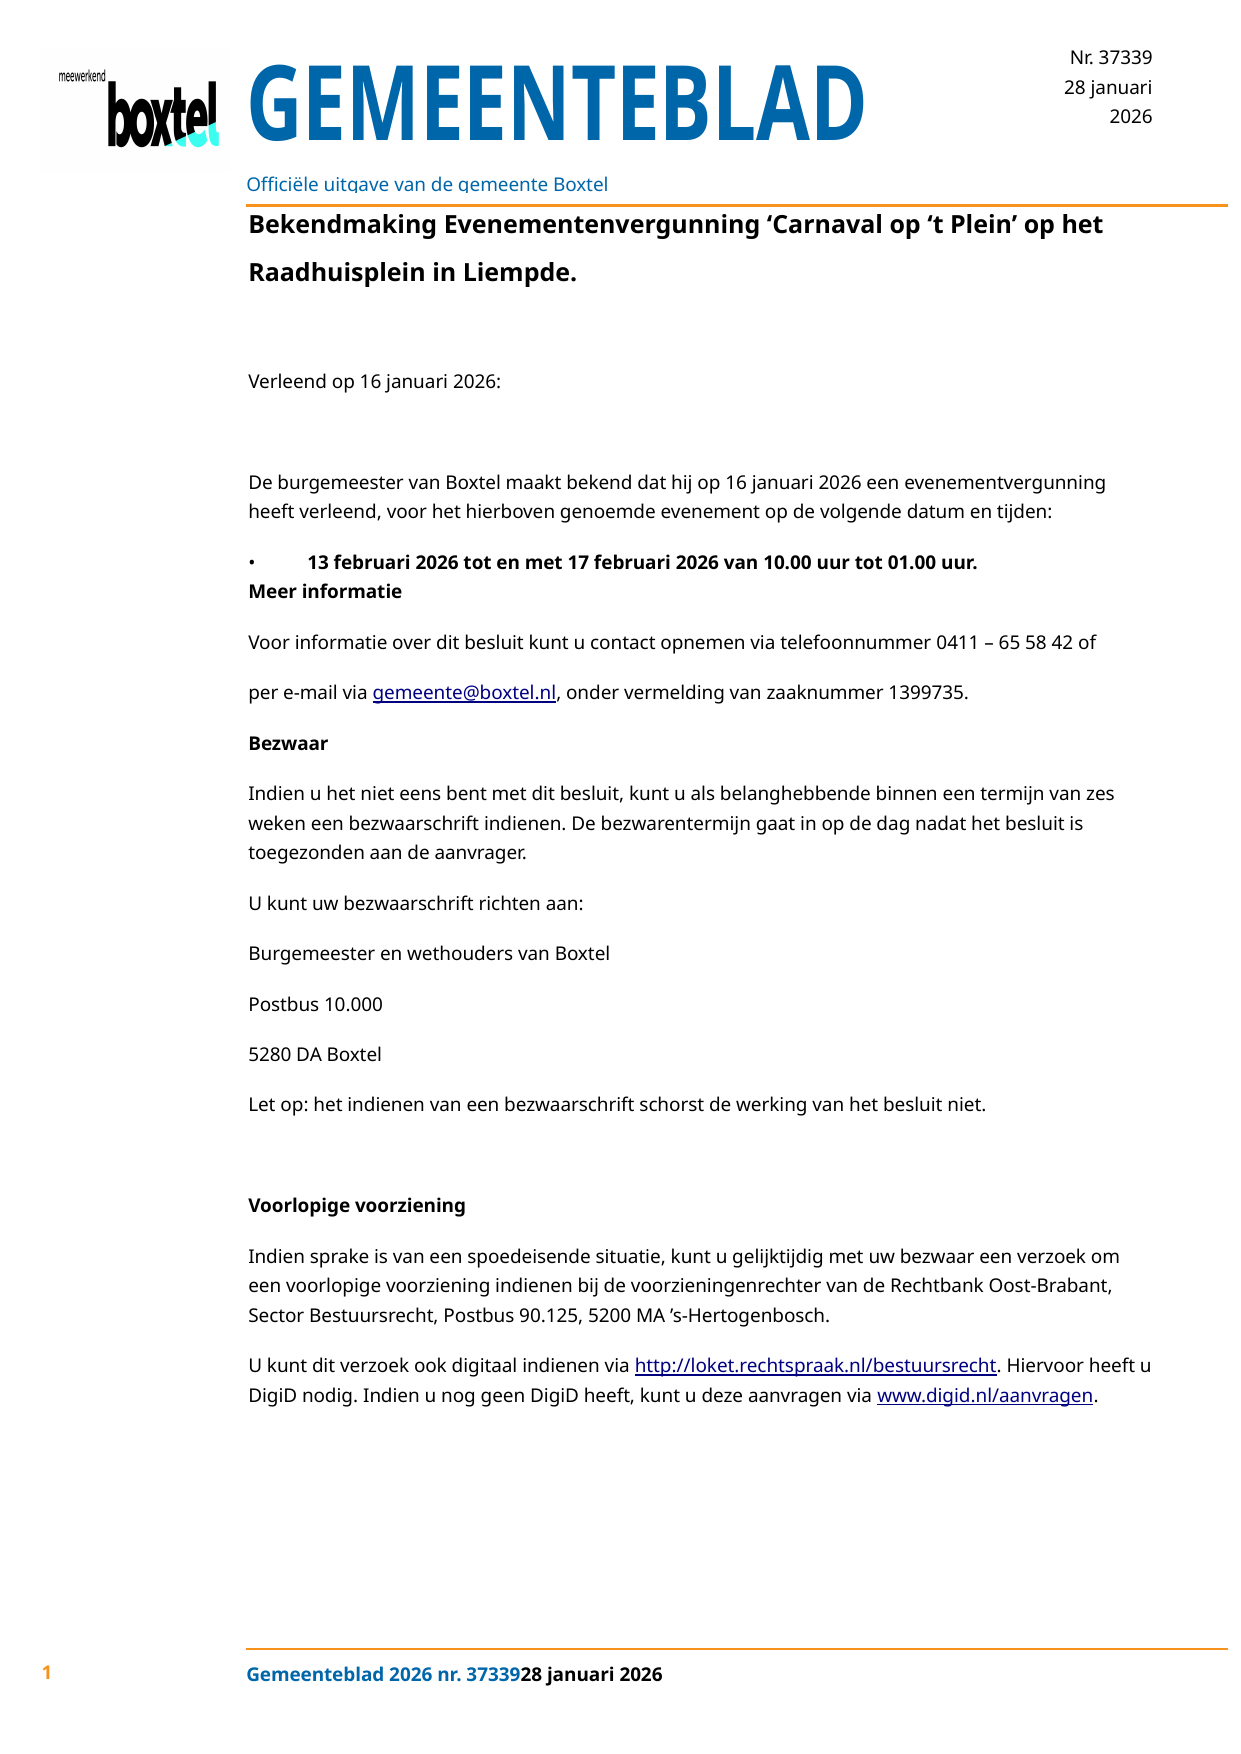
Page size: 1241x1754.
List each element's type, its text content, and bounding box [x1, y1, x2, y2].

text Let op: het indienen van een bezwaarschrift schorst de werking van het besluit niet. [248, 1092, 1152, 1117]
text U kunt dit verzoek ook digitaal indienen via http://loket.rechtspraak.nl/bestuursrecht. Hiervoor heeft u DigiD nodig. Indien u nog geen DigiD heeft, kunt u deze aanvragen via www.digid.nl/aanvragen. [248, 1352, 1152, 1408]
text Voor informatie over dit besluit kunt u contact opnemen via telefoonnummer 0411 – 65 58 42 of [248, 629, 1152, 655]
text U kunt uw bezwaarschrift richten aan: [248, 890, 1152, 916]
text Burgemeester en wethouders van Boxtel [248, 940, 1152, 966]
text Postbus 10.000 [248, 991, 1152, 1017]
text Bekendmaking Evenementenvergunning ‘Carnaval op ‘t Plein’ op het Raadhuisplein in Liempde. [248, 207, 1152, 288]
picture [41, 47, 231, 172]
text Indien sprake is van een spoedeisende situatie, kunt u gelijktijdig met uw bezwaar een verzoek om een voorlopige voorziening indienen bij de voorzieningenrechter van de Rechtbank Oost-Brabant, Sector Bestuursrecht, Postbus 90.125, 5200 MA ’s-Hertogenbosch. [248, 1243, 1152, 1328]
text 5280 DA Boxtel [248, 1041, 1152, 1067]
list 13 februari 2026 tot en met 17 februari 2026 van 10.00 uur tot 01.00 uur. [248, 549, 1152, 575]
text per e-mail via gemeente@boxtel.nl, onder vermelding van zaaknummer 1399735. [248, 679, 1152, 705]
text Bezwaar [248, 730, 1152, 756]
text Meer informatie [248, 579, 1152, 604]
text De burgemeester van Boxtel maakt bekend dat hij op 16 januari 2026 een evenementvergunning heeft verleend, voor het hierboven genoemde evenement op de volgende datum en tijden: [248, 469, 1152, 524]
text Verleend op 16 januari 2026: [248, 368, 1152, 394]
text Voorlopige voorziening [248, 1192, 1152, 1218]
text Indien u het niet eens bent met dit besluit, kunt u als belanghebbende binnen een termijn van zes weken een bezwaarschrift indienen. De bezwarentermijn gaat in op de dag nadat het besluit is toegezonden aan de aanvrager. [248, 780, 1152, 865]
